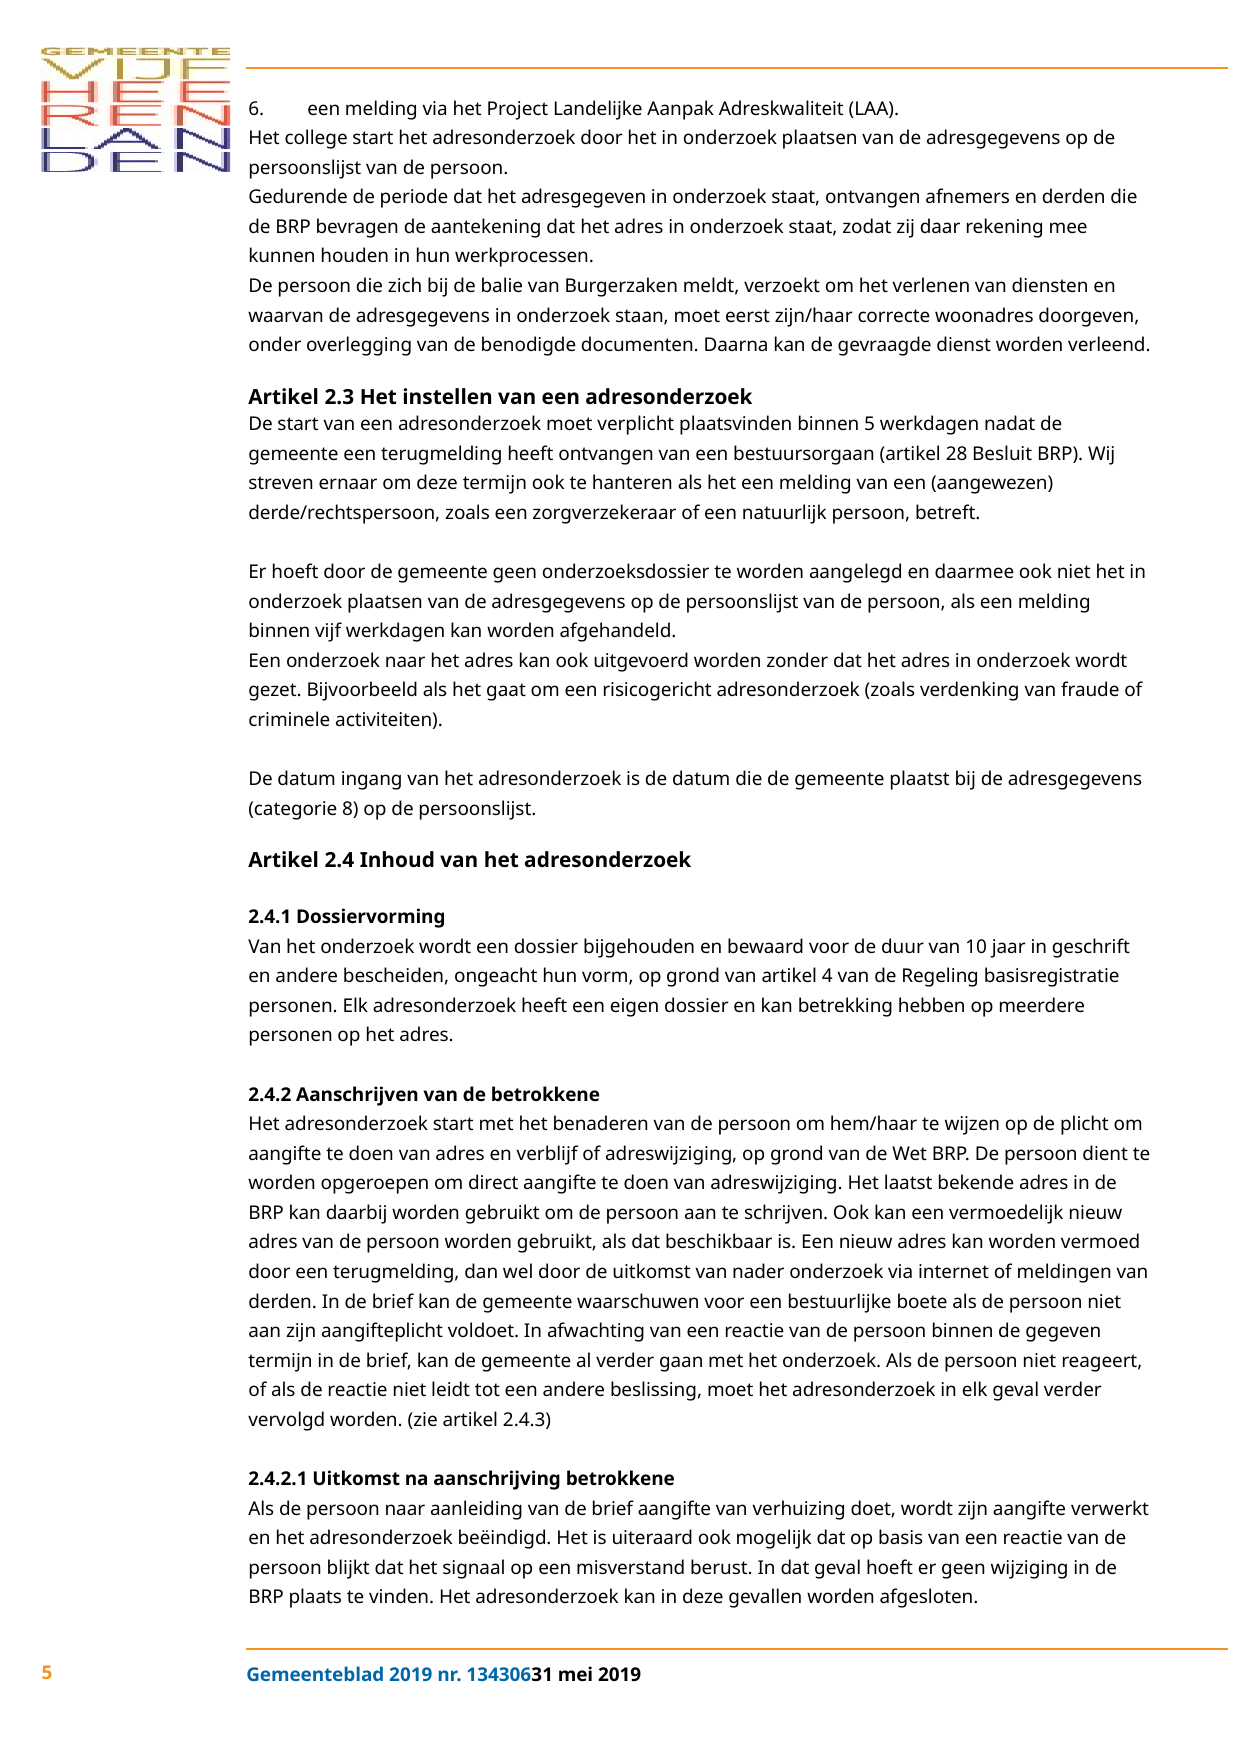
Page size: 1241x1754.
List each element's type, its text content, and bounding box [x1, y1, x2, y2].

list een melding via het Project Landelijke Aanpak Adreskwaliteit (LAA). [248, 95, 1152, 121]
text 2.4.2 Aanschrijven van de betrokkene [248, 1081, 1152, 1107]
text Het college start het adresonderzoek door het in onderzoek plaatsen van de adresgegevens op de persoonslijst van de persoon. [248, 124, 1152, 180]
text Het adresonderzoek start met het benaderen van de persoon om hem/haar te wijzen op de plicht om aangifte te doen van adres en verblijf of adreswijziging, op grond van de Wet BRP. De persoon dient te worden opgeroepen om direct aangifte te doen van adreswijziging. Het laatst bekende adres in de BRP kan daarbij worden gebruikt om de persoon aan te schrijven. Ook kan een vermoedelijk nieuw adres van de persoon worden gebruikt, als dat beschikbaar is. Een nieuw adres kan worden vermoed door een terugmelding, dan wel door de uitkomst van nader onderzoek via internet of meldingen van derden. In de brief kan de gemeente waarschuwen voor een bestuurlijke boete als de persoon niet aan zijn aangifteplicht voldoet. In afwachting van een reactie van de persoon binnen de gegeven termijn in de brief, kan de gemeente al verder gaan met het onderzoek. Als de persoon niet reageert, of als de reactie niet leidt tot een andere beslissing, moet het adresonderzoek in elk geval verder vervolgd worden. (zie artikel 2.4.3) [248, 1110, 1152, 1432]
text Artikel 2.3 Het instellen van een adresonderzoek [248, 382, 1152, 410]
picture [41, 47, 231, 172]
text Van het onderzoek wordt een dossier bijgehouden en bewaard voor de duur van 10 jaar in geschrift en andere bescheiden, ongeacht hun vorm, op grond van artikel 4 van de Regeling basisregistratie personen. Elk adresonderzoek heeft een eigen dossier en kan betrekking hebben op meerdere personen op het adres. [248, 933, 1152, 1047]
text 2.4.1 Dossiervorming [248, 903, 1152, 929]
text Als de persoon naar aanleiding van de brief aangifte van verhuizing doet, wordt zijn aangifte verwerkt en het adresonderzoek beëindigd. Het is uiteraard ook mogelijk dat op basis van een reactie van de persoon blijkt dat het signaal op een misverstand berust. In dat geval hoeft er geen wijziging in de BRP plaats te vinden. Het adresonderzoek kan in deze gevallen worden afgesloten. [248, 1495, 1152, 1609]
text Er hoeft door de gemeente geen onderzoeksdossier te worden aangelegd en daarmee ook niet het in onderzoek plaatsen van de adresgegevens op de persoonslijst van de persoon, als een melding binnen vijf werkdagen kan worden afgehandeld. [248, 558, 1152, 643]
text Artikel 2.4 Inhoud van het adresonderzoek [248, 845, 1152, 874]
text Een onderzoek naar het adres kan ook uitgevoerd worden zonder dat het adres in onderzoek wordt gezet. Bijvoorbeeld als het gaat om een risicogericht adresonderzoek (zoals verdenking van fraude of criminele activiteiten). [248, 647, 1152, 732]
text Gedurende de periode dat het adresgegeven in onderzoek staat, ontvangen afnemers en derden die de BRP bevragen de aantekening dat het adres in onderzoek staat, zodat zij daar rekening mee kunnen houden in hun werkprocessen. [248, 183, 1152, 268]
text De persoon die zich bij de balie van Burgerzaken meldt, verzoekt om het verlenen van diensten en waarvan de adresgegevens in onderzoek staan, moet eerst zijn/haar correcte woonadres doorgeven, onder overlegging van de benodigde documenten. Daarna kan de gevraagde dienst worden verleend. [248, 272, 1152, 357]
text De datum ingang van het adresonderzoek is de datum die de gemeente plaatst bij de adresgegevens (categorie 8) op de persoonslijst. [248, 765, 1152, 821]
text 2.4.2.1 Uitkomst na aanschrijving betrokkene [248, 1465, 1152, 1491]
text De start van een adresonderzoek moet verplicht plaatsvinden binnen 5 werkdagen nadat de gemeente een terugmelding heeft ontvangen van een bestuursorgaan (artikel 28 Besluit BRP). Wij streven ernaar om deze termijn ook te hanteren als het een melding van een (aangewezen) derde/rechtspersoon, zoals een zorgverzekeraar of een natuurlijk persoon, betreft. [248, 410, 1152, 525]
